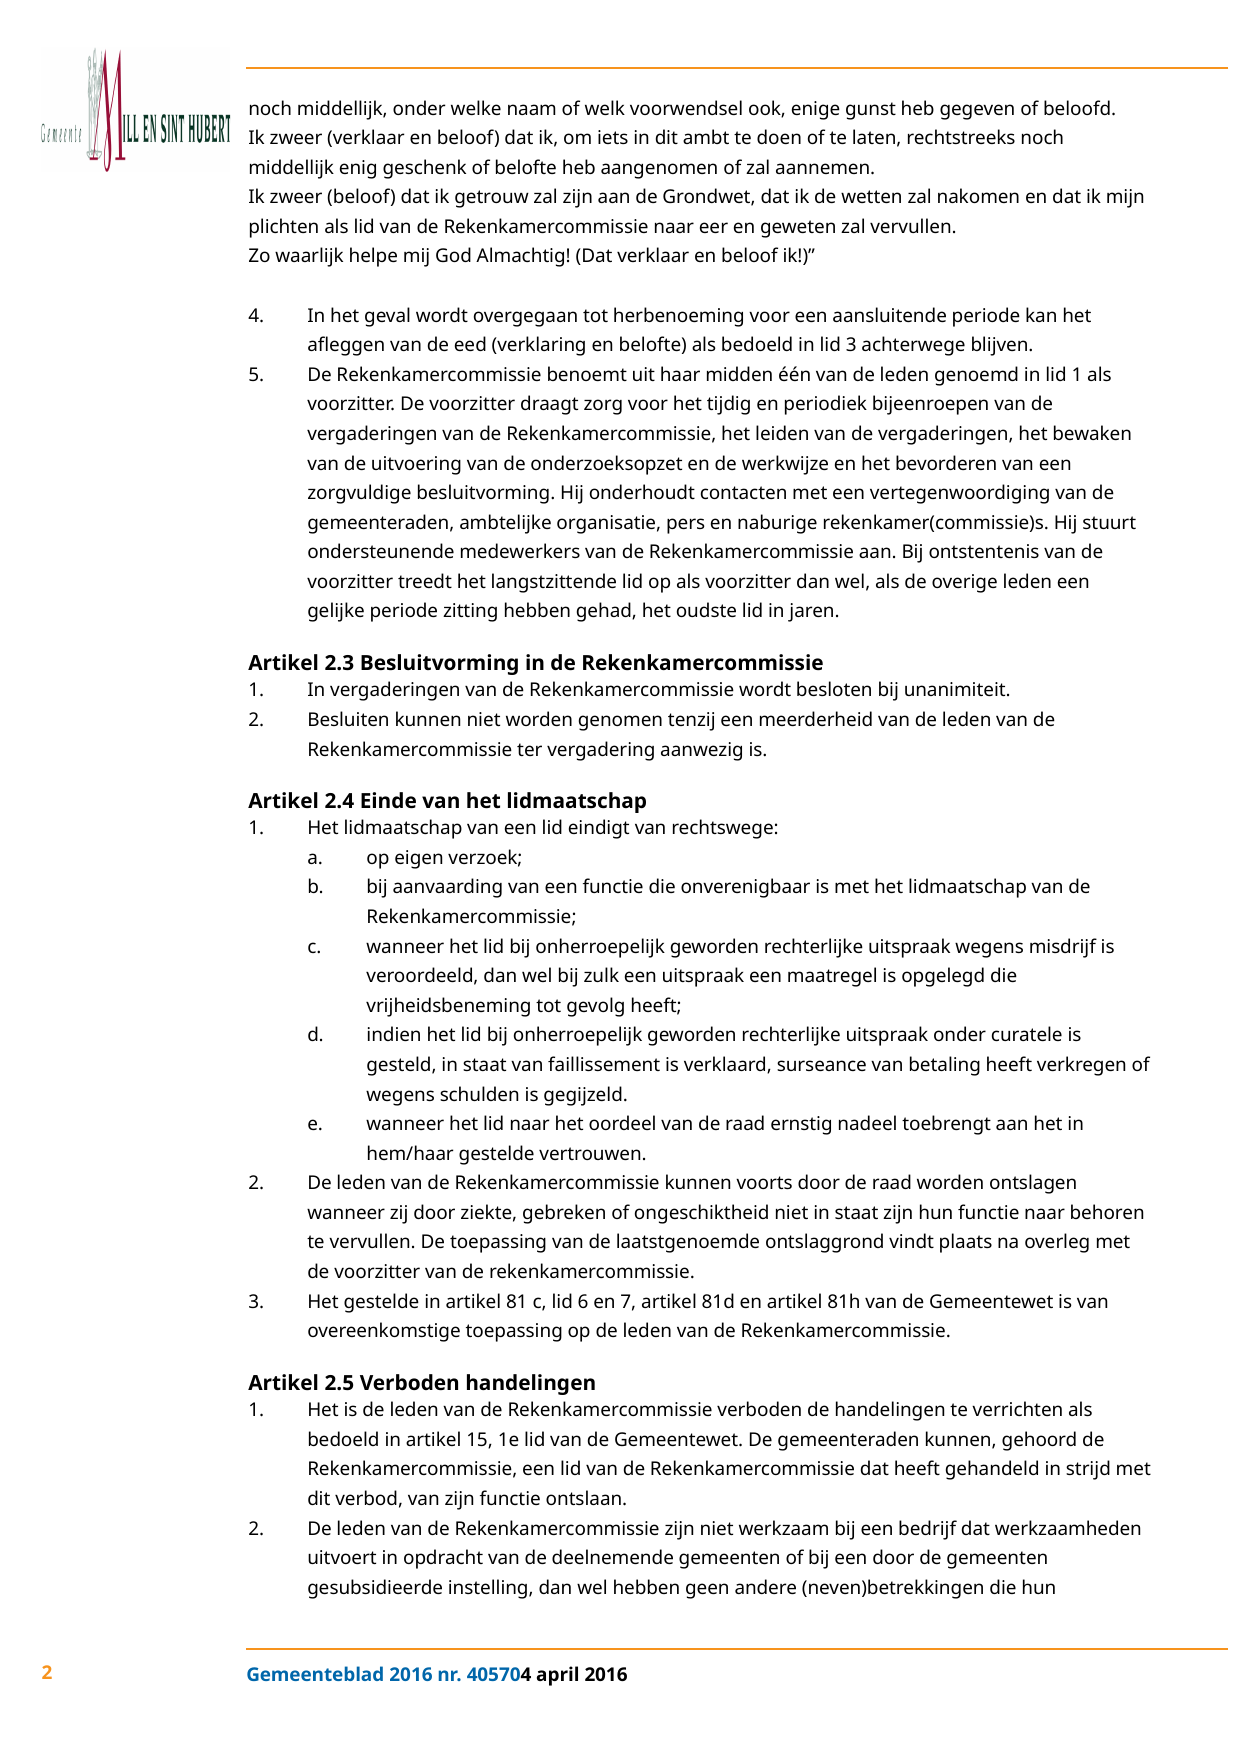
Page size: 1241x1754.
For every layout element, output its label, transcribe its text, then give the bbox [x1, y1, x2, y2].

list wanneer het lid naar het oordeel van de raad ernstig nadeel toebrengt aan het in hem/haar gestelde vertrouwen. [307, 1110, 1152, 1166]
list In het geval wordt overgegaan tot herbenoeming voor een aansluitende periode kan het afleggen van de eed (verklaring en belofte) als bedoeld in lid 3 achterwege blijven. [248, 302, 1152, 357]
list bij aanvaarding van een functie die onverenigbaar is met het lidmaatschap van de Rekenkamercommissie; [307, 874, 1152, 929]
text Ik zweer (beloof) dat ik getrouw zal zijn aan de Grondwet, dat ik de wetten zal nakomen en dat ik mijn plichten als lid van de Rekenkamercommissie naar eer en geweten zal vervullen. [248, 183, 1152, 239]
text Artikel 2.4 Einde van het lidmaatschap [248, 786, 1152, 814]
text Ik zweer (verklaar en beloof) dat ik, om iets in dit ambt te doen of te laten, rechtstreeks noch middellijk enig geschenk of belofte heb aangenomen of zal aannemen. [248, 124, 1152, 180]
list indien het lid bij onherroepelijk geworden rechterlijke uitspraak onder curatele is gesteld, in staat van faillissement is verklaard, surseance van betaling heeft verkregen of wegens schulden is gegijzeld. [307, 1022, 1152, 1107]
list Het is de leden van de Rekenkamercommissie verboden de handelingen te verrichten als bedoeld in artikel 15, 1e lid van de Gemeentewet. De gemeenteraden kunnen, gehoord de Rekenkamercommissie, een lid van de Rekenkamercommissie dat heeft gehandeld in strijd met dit verbod, van zijn functie ontslaan. [248, 1396, 1152, 1511]
list op eigen verzoek; [307, 844, 1152, 870]
list De leden van de Rekenkamercommissie zijn niet werkzaam bij een bedrijf dat werkzaamheden uitvoert in opdracht van de deelnemende gemeenten of bij een door de gemeenten gesubsidieerde instelling, dan wel hebben geen andere (neven)betrekkingen die hun [248, 1515, 1152, 1599]
text Artikel 2.3 Besluitvorming in de Rekenkamercommissie [248, 648, 1152, 677]
text noch middellijk, onder welke naam of welk voorwendsel ook, enige gunst heb gegeven of beloofd. [248, 95, 1152, 121]
picture [41, 47, 231, 172]
list In vergaderingen van de Rekenkamercommissie wordt besloten bij unanimiteit. [248, 677, 1152, 702]
text Artikel 2.5 Verboden handelingen [248, 1368, 1152, 1396]
list De Rekenkamercommissie benoemt uit haar midden één van de leden genoemd in lid 1 als voorzitter. De voorzitter draagt zorg voor het tijdig en periodiek bijeenroepen van de vergaderingen van de Rekenkamercommissie, het leiden van de vergaderingen, het bewaken van de uitvoering van de onderzoeksopzet en de werkwijze en het bevorderen van een zorgvuldige besluitvorming. Hij onderhoudt contacten met een vertegenwoordiging van de gemeenteraden, ambtelijke organisatie, pers en naburige rekenkamer(commissie)s. Hij stuurt ondersteunende medewerkers van de Rekenkamercommissie aan. Bij ontstentenis van de voorzitter treedt het langstzittende lid op als voorzitter dan wel, als de overige leden een gelijke periode zitting hebben gehad, het oudste lid in jaren. [248, 361, 1152, 623]
list De leden van de Rekenkamercommissie kunnen voorts door de raad worden ontslagen wanneer zij door ziekte, gebreken of ongeschiktheid niet in staat zijn hun functie naar behoren te vervullen. De toepassing van de laatstgenoemde ontslaggrond vindt plaats na overleg met de voorzitter van de rekenkamercommissie. [248, 1169, 1152, 1284]
list Het lidmaatschap van een lid eindigt van rechtswege: [248, 814, 1152, 840]
list Besluiten kunnen niet worden genomen tenzij een meerderheid van de leden van de Rekenkamercommissie ter vergadering aanwezig is. [248, 706, 1152, 761]
list wanneer het lid bij onherroepelijk geworden rechterlijke uitspraak wegens misdrijf is veroordeeld, dan wel bij zulk een uitspraak een maatregel is opgelegd die vrijheidsbeneming tot gevolg heeft; [307, 933, 1152, 1018]
text Zo waarlijk helpe mij God Almachtig! (Dat verklaar en beloof ik!)” [248, 243, 1152, 268]
list Het gestelde in artikel 81 c, lid 6 en 7, artikel 81d en artikel 81h van de Gemeentewet is van overeenkomstige toepassing op de leden van de Rekenkamercommissie. [248, 1288, 1152, 1343]
